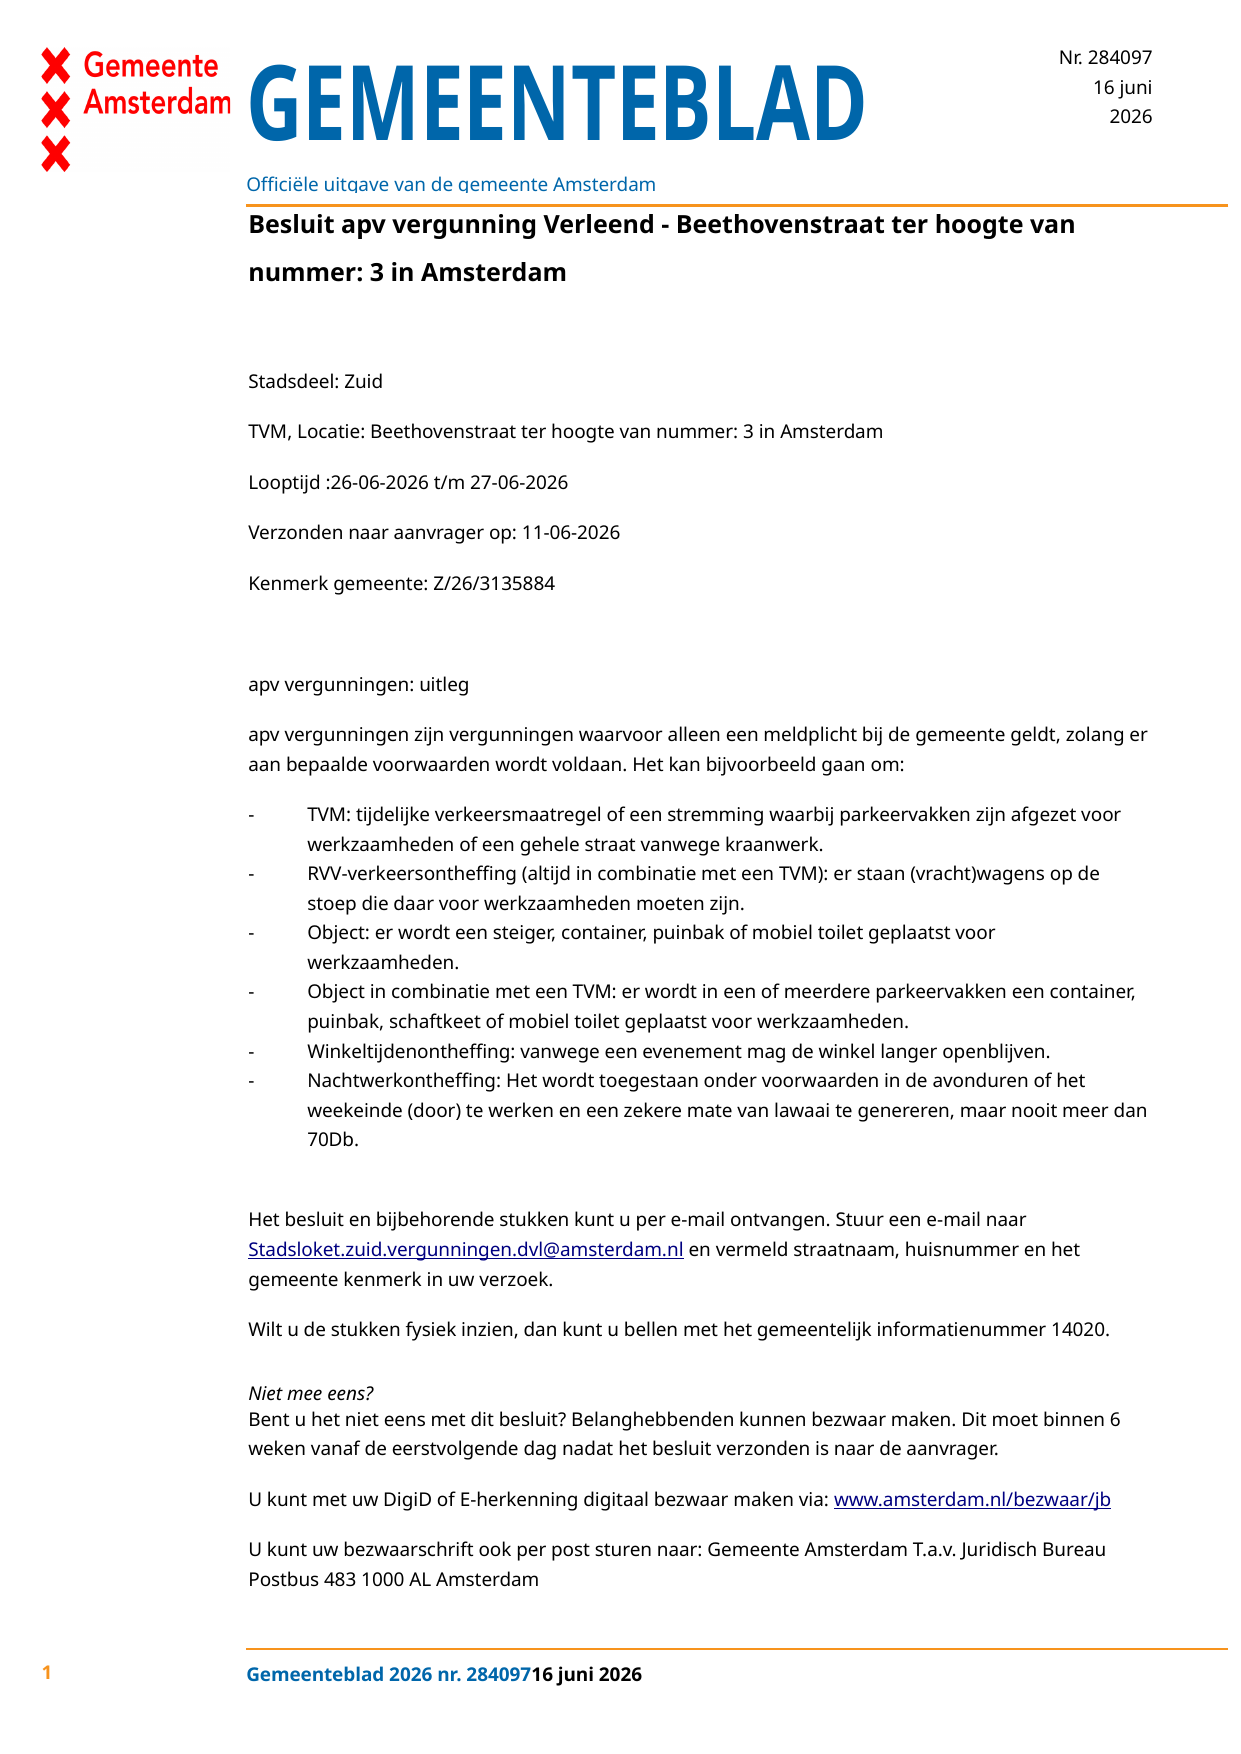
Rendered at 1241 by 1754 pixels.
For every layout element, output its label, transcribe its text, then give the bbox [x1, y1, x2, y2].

text Looptijd :26-06-2026 t/m 27-06-2026 [248, 469, 1152, 495]
text Het besluit en bijbehorende stukken kunt u per e-mail ontvangen. Stuur een e-mail naar Stadsloket.zuid.vergunningen.dvl@amsterdam.nl en vermeld straatnaam, huisnummer en het gemeente kenmerk in uw verzoek. [248, 1207, 1152, 1292]
text Niet mee eens? [248, 1380, 1152, 1406]
text apv vergunningen: uitleg [248, 671, 1152, 697]
list Nachtwerkontheffing: Het wordt toegestaan onder voorwaarden in de avonduren of het weekeinde (door) te werken en een zekere mate van lawaai te genereren, maar nooit meer dan 70Db. [248, 1067, 1152, 1152]
text Stadsdeel: Zuid [248, 368, 1152, 394]
list Object in combinatie met een TVM: er wordt in een of meerdere parkeervakken een container, puinbak, schaftkeet of mobiel toilet geplaatst voor werkzaamheden. [248, 979, 1152, 1034]
list Object: er wordt een steiger, container, puinbak of mobiel toilet geplaatst voor werkzaamheden. [248, 919, 1152, 975]
text U kunt uw bezwaarschrift ook per post sturen naar: Gemeente Amsterdam T.a.v. Juridisch Bureau Postbus 483 1000 AL Amsterdam [248, 1536, 1152, 1592]
text Kenmerk gemeente: Z/26/3135884 [248, 570, 1152, 596]
text apv vergunningen zijn vergunningen waarvoor alleen een meldplicht bij de gemeente geldt, zolang er aan bepaalde voorwaarden wordt voldaan. Het kan bijvoorbeeld gaan om: [248, 721, 1152, 777]
text Bent u het niet eens met dit besluit? Belanghebbenden kunnen bezwaar maken. Dit moet binnen 6 weken vanaf de eerstvolgende dag nadat het besluit verzonden is naar de aanvrager. [248, 1406, 1152, 1461]
list RVV-verkeersontheffing (altijd in combinatie met een TVM): er staan (vracht)wagens op de stoep die daar voor werkzaamheden moeten zijn. [248, 860, 1152, 916]
list Winkeltijdenontheffing: vanwege een evenement mag de winkel langer openblijven. [248, 1038, 1152, 1064]
text Besluit apv vergunning Verleend - Beethovenstraat ter hoogte van nummer: 3 in Amsterdam [248, 207, 1152, 288]
text TVM, Locatie: Beethovenstraat ter hoogte van nummer: 3 in Amsterdam [248, 419, 1152, 444]
list TVM: tijdelijke verkeersmaatregel of een stremming waarbij parkeervakken zijn afgezet voor werkzaamheden of een gehele straat vanwege kraanwerk. [248, 801, 1152, 857]
picture [41, 47, 231, 172]
text Verzonden naar aanvrager op: 11-06-2026 [248, 519, 1152, 545]
text Wilt u de stukken fysiek inzien, dan kunt u bellen met het gemeentelijk informatienummer 14020. [248, 1316, 1152, 1342]
text U kunt met uw DigiD of E-herkenning digitaal bezwaar maken via: www.amsterdam.nl/bezwaar/jb [248, 1486, 1152, 1512]
